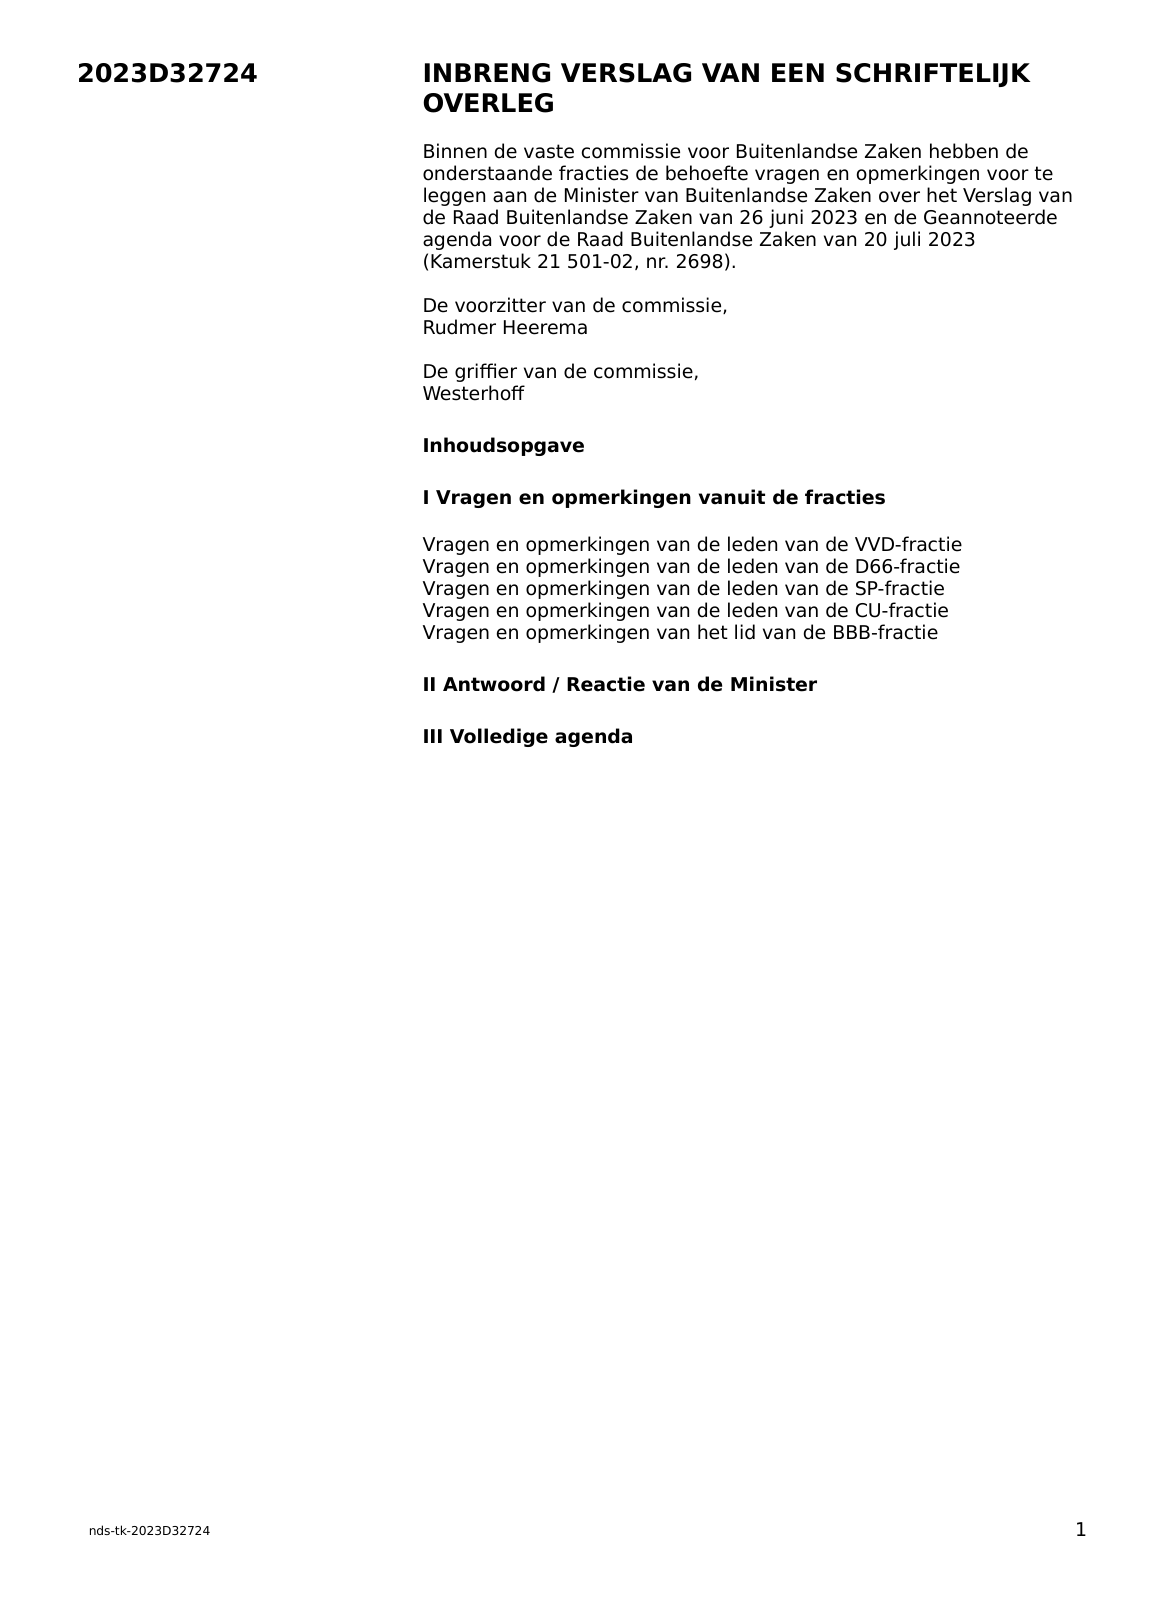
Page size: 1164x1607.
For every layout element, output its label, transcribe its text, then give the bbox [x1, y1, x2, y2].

subtitle II Antwoord / Reactie van de Minister [422, 674, 1087, 696]
text Rudmer Heerema [422, 317, 1087, 339]
text 2023D32724 INBRENG VERSLAG VAN EEN SCHRIFTELIJK OVERLEG [77, 59, 1087, 118]
text Vragen en opmerkingen van het lid van de BBB-fractie [422, 622, 1087, 644]
subtitle III Volledige agenda [422, 726, 1087, 748]
subtitle Inhoudsopgave [422, 435, 1087, 457]
text Vragen en opmerkingen van de leden van de SP-fractie [422, 578, 1087, 600]
subtitle I Vragen en opmerkingen vanuit de fracties [422, 487, 1087, 509]
text Binnen de vaste commissie voor Buitenlandse Zaken hebben de onderstaande fracties de behoefte vragen en opmerkingen voor te leggen aan de Minister van Buitenlandse Zaken over het Verslag van de Raad Buitenlandse Zaken van 26 juni 2023 en de Geannoteerde agenda voor de Raad Buitenlandse Zaken van 20 juli 2023 (Kamerstuk 21 501-02, nr. 2698). [422, 141, 1087, 272]
text Vragen en opmerkingen van de leden van de VVD-fractie [422, 534, 1087, 556]
text nds-tk-2023D32724 [88, 1524, 323, 1538]
text De griffier van de commissie, [422, 361, 1087, 383]
text De voorzitter van de commissie, [422, 295, 1087, 317]
text Vragen en opmerkingen van de leden van de CU-fractie [422, 600, 1087, 622]
text Vragen en opmerkingen van de leden van de D66-fractie [422, 556, 1087, 578]
text Westerhoff [422, 383, 1087, 405]
